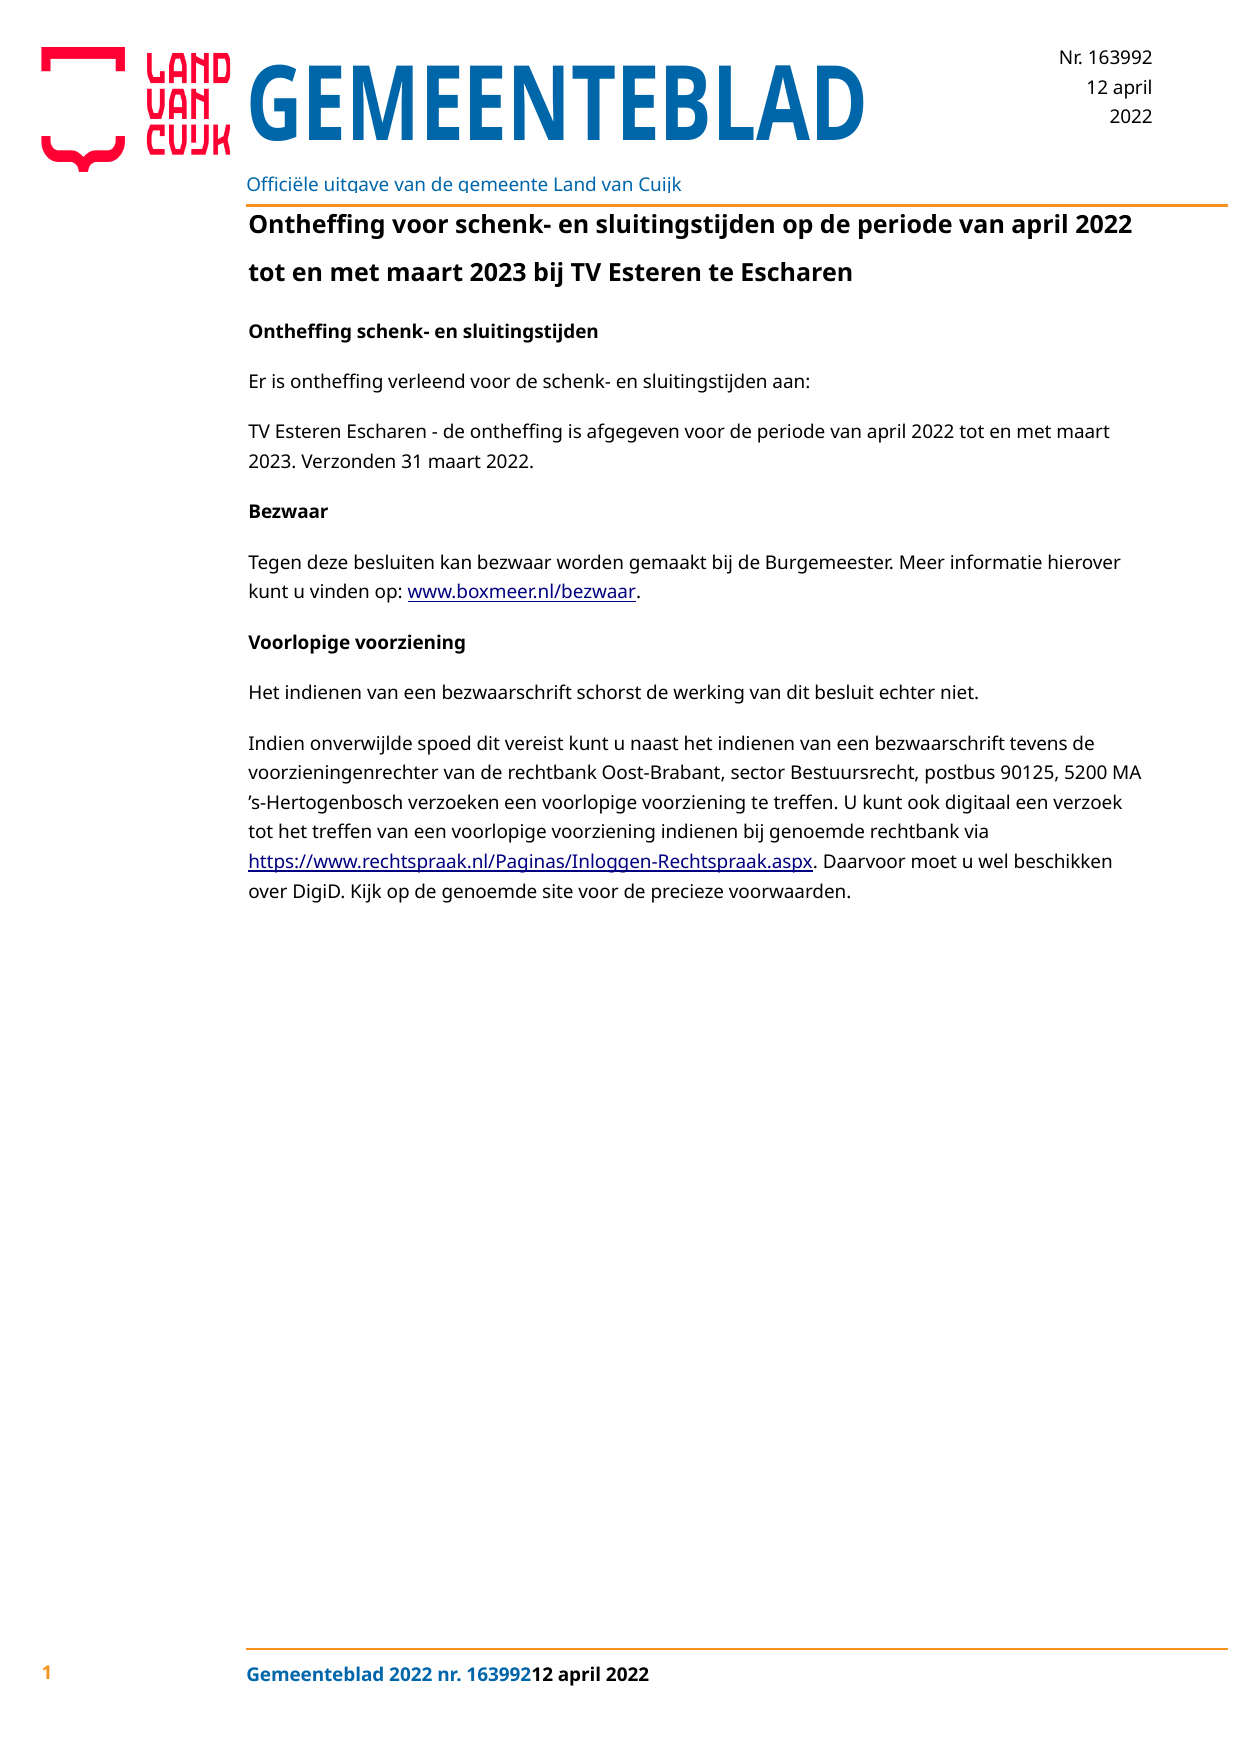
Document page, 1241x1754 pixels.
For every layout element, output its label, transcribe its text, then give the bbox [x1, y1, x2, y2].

text Bezwaar [248, 499, 1152, 524]
text Het indienen van een bezwaarschrift schorst de werking van dit besluit echter niet. [248, 679, 1152, 705]
text TV Esteren Escharen - de ontheffing is afgegeven voor de periode van april 2022 tot en met maart 2023. Verzonden 31 maart 2022. [248, 419, 1152, 474]
text Tegen deze besluiten kan bezwaar worden gemaakt bij de Burgemeester. Meer informatie hierover kunt u vinden op: www.boxmeer.nl/bezwaar. [248, 549, 1152, 604]
text Ontheffing schenk- en sluitingstijden [248, 318, 1152, 344]
text Ontheffing voor schenk- en sluitingstijden op de periode van april 2022 tot en met maart 2023 bij TV Esteren te Escharen [248, 207, 1152, 288]
text Er is ontheffing verleend voor de schenk- en sluitingstijden aan: [248, 368, 1152, 394]
text Voorlopige voorziening [248, 629, 1152, 655]
picture [41, 47, 231, 172]
text Indien onverwijlde spoed dit vereist kunt u naast het indienen van een bezwaarschrift tevens de voorzieningenrechter van de rechtbank Oost-Brabant, sector Bestuursrecht, postbus 90125, 5200 MA ’s-Hertogenbosch verzoeken een voorlopige voorziening te treffen. U kunt ook digitaal een verzoek tot het treffen van een voorlopige voorziening indienen bij genoemde rechtbank via https://www.rechtspraak.nl/Paginas/Inloggen-Rechtspraak.aspx. Daarvoor moet u wel beschikken over DigiD. Kijk op de genoemde site voor de precieze voorwaarden. [248, 730, 1152, 904]
